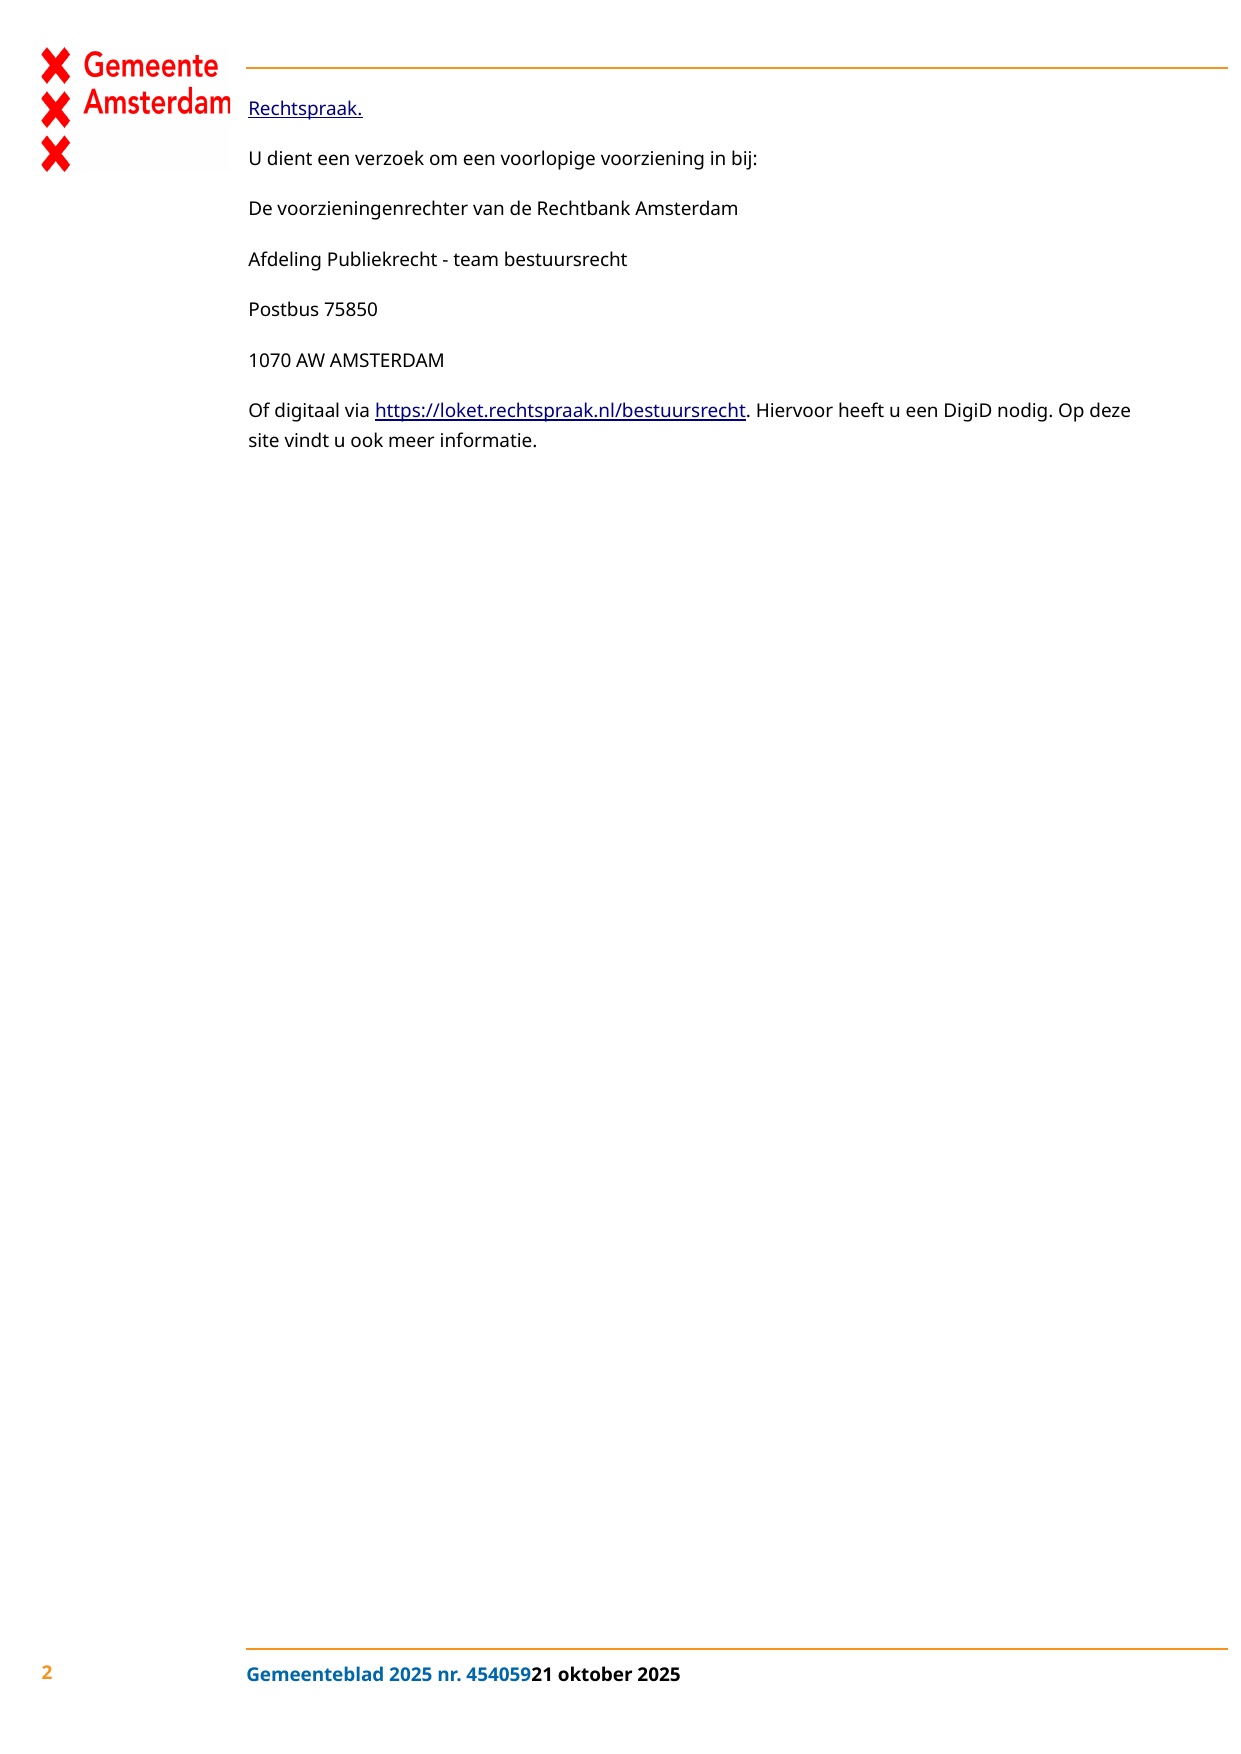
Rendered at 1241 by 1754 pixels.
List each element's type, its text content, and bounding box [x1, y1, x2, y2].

text 1070 AW AMSTERDAM [248, 347, 1152, 373]
text De voorzieningenrechter van de Rechtbank Amsterdam [248, 196, 1152, 221]
text Postbus 75850 [248, 296, 1152, 322]
text Of digitaal via https://loket.rechtspraak.nl/bestuursrecht. Hiervoor heeft u een DigiD nodig. Op deze site vindt u ook meer informatie. [248, 397, 1152, 453]
text Afdeling Publiekrecht - team bestuursrecht [248, 246, 1152, 272]
text U dient een verzoek om een voorlopige voorziening in bij: [248, 145, 1152, 171]
text Rechtspraak. [248, 95, 1152, 121]
picture [41, 47, 231, 172]
